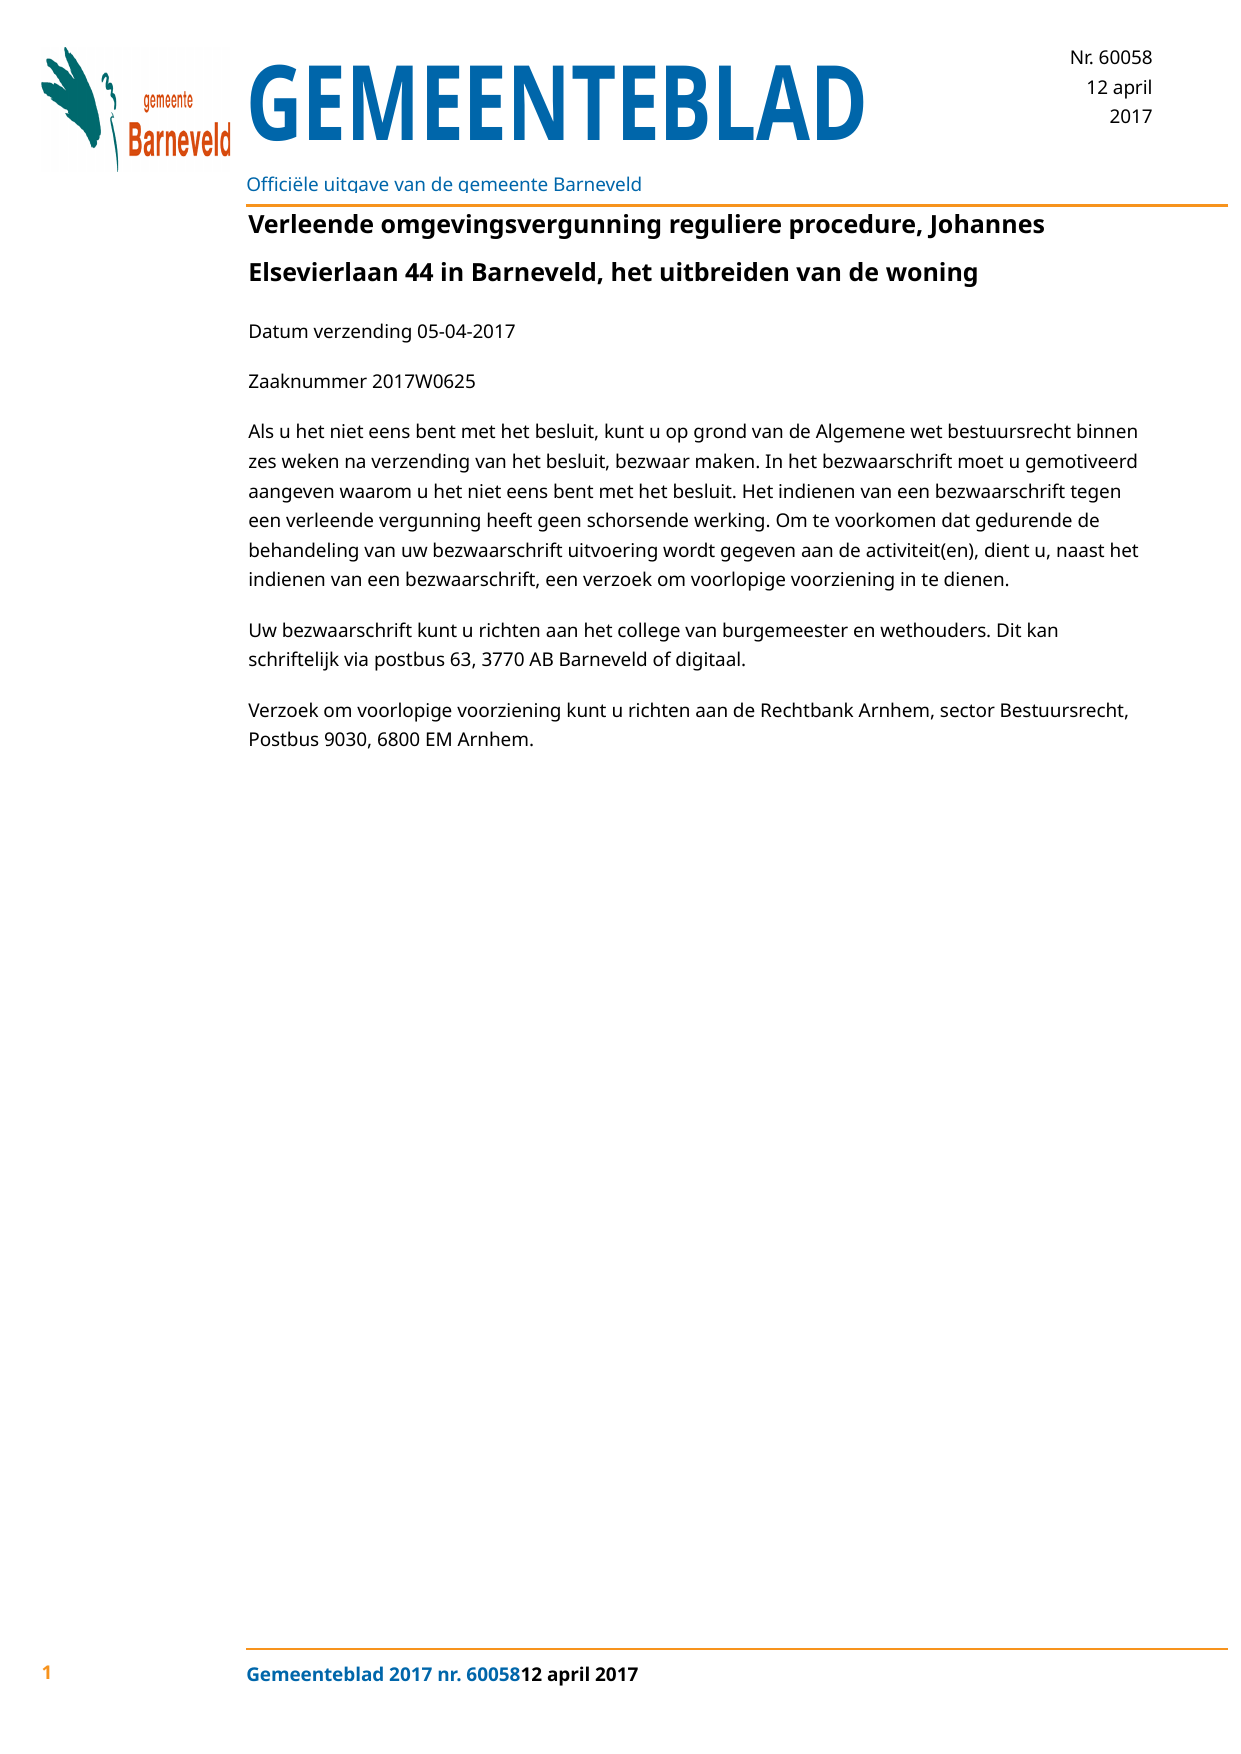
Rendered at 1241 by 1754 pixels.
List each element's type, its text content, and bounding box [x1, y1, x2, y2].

picture [41, 47, 231, 172]
text Zaaknummer 2017W0625 [248, 368, 1152, 394]
text Datum verzending 05-04-2017 [248, 318, 1152, 344]
text Uw bezwaarschrift kunt u richten aan het college van burgemeester en wethouders. Dit kan schriftelijk via postbus 63, 3770 AB Barneveld of digitaal. [248, 617, 1152, 672]
text Verzoek om voorlopige voorziening kunt u richten aan de Rechtbank Arnhem, sector Bestuursrecht, Postbus 9030, 6800 EM Arnhem. [248, 697, 1152, 752]
text Als u het niet eens bent met het besluit, kunt u op grond van de Algemene wet bestuursrecht binnen zes weken na verzending van het besluit, bezwaar maken. In het bezwaarschrift moet u gemotiveerd aangeven waarom u het niet eens bent met het besluit. Het indienen van een bezwaarschrift tegen een verleende vergunning heeft geen schorsende werking. Om te voorkomen dat gedurende de behandeling van uw bezwaarschrift uitvoering wordt gegeven aan de activiteit(en), dient u, naast het indienen van een bezwaarschrift, een verzoek om voorlopige voorziening in te dienen. [248, 419, 1152, 592]
text Verleende omgevingsvergunning reguliere procedure, Johannes Elsevierlaan 44 in Barneveld, het uitbreiden van de woning [248, 207, 1152, 288]
